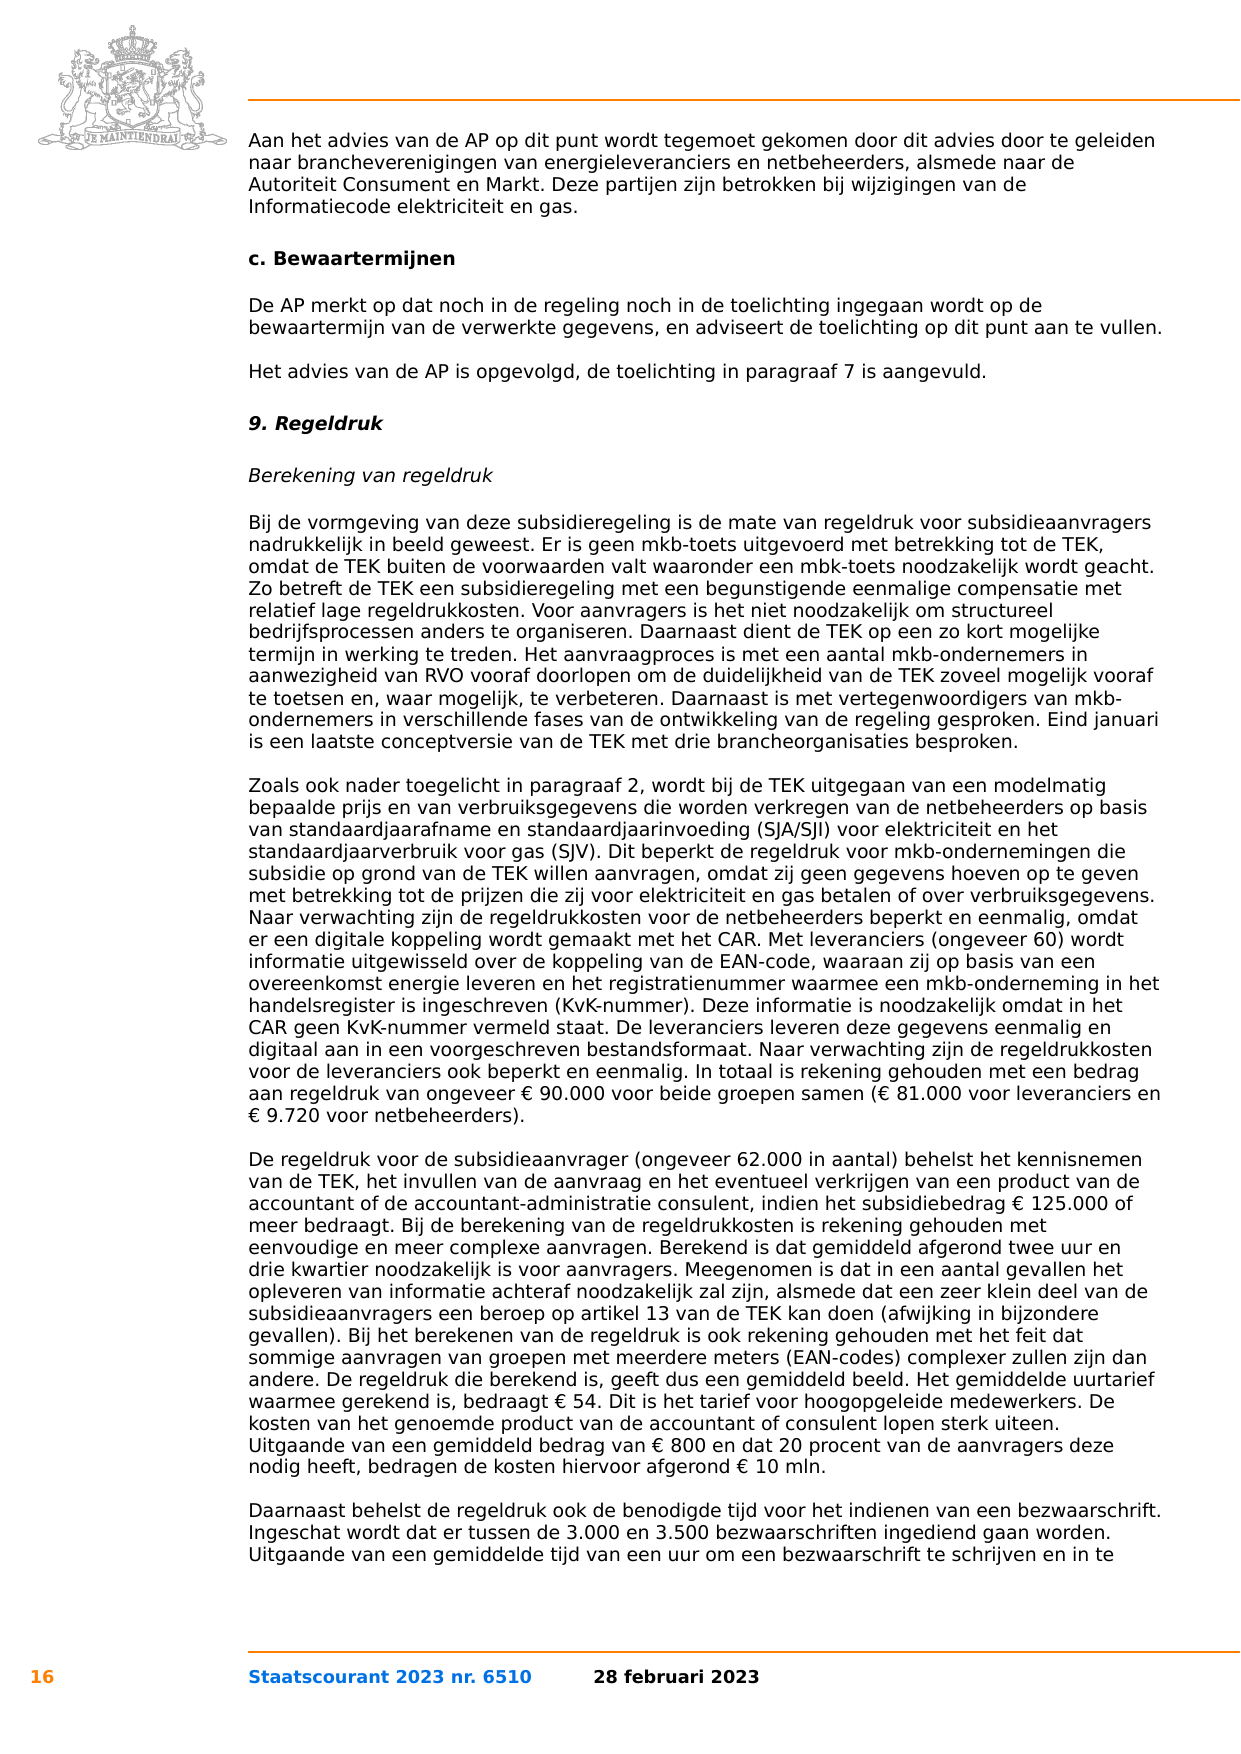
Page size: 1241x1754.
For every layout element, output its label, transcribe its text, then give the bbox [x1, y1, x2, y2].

picture [38, 25, 227, 150]
subtitle c. Bewaartermijnen [248, 248, 1163, 270]
subtitle 9. Regeldruk [248, 413, 1163, 434]
text Het advies van de AP is opgevolgd, de toelichting in paragraaf 7 is aangevuld. [248, 361, 1163, 383]
text Daarnaast behelst de regeldruk ook de benodigde tijd voor het indienen van een bezwaarschrift. Ingeschat wordt dat er tussen de 3.000 en 3.500 bezwaarschriften ingediend gaan worden. Uitgaande van een gemiddelde tijd van een uur om een bezwaarschrift te schrijven en in te [248, 1500, 1163, 1566]
text Zoals ook nader toegelicht in paragraaf 2, wordt bij de TEK uitgegaan van een modelmatig bepaalde prijs en van verbruiksgegevens die worden verkregen van de netbeheerders op basis van standaardjaarafname en standaardjaarinvoeding (SJA/SJI) voor elektriciteit en het standaardjaarverbruik voor gas (SJV). Dit beperkt de regeldruk voor mkb-ondernemingen die subsidie op grond van de TEK willen aanvragen, omdat zij geen gegevens hoeven op te geven met betrekking tot de prijzen die zij voor elektriciteit en gas betalen of over verbruiksgegevens. Naar verwachting zijn de regeldrukkosten voor de netbeheerders beperkt en eenmalig, omdat er een digitale koppeling wordt gemaakt met het CAR. Met leveranciers (ongeveer 60) wordt informatie uitgewisseld over de koppeling van de EAN-code, waaraan zij op basis van een overeenkomst energie leveren en het registratienummer waarmee een mkb-onderneming in het handelsregister is ingeschreven (KvK-nummer). Deze informatie is noodzakelijk omdat in het CAR geen KvK-nummer vermeld staat. De leveranciers leveren deze gegevens eenmalig en digitaal aan in een voorgeschreven bestandsformaat. Naar verwachting zijn de regeldrukkosten voor de leveranciers ook beperkt en eenmalig. In totaal is rekening gehouden met een bedrag aan regeldruk van ongeveer € 90.000 voor beide groepen samen (€ 81.000 voor leveranciers en € 9.720 voor netbeheerders). [248, 775, 1163, 1127]
text Bij de vormgeving van deze subsidieregeling is de mate van regeldruk voor subsidieaanvragers nadrukkelijk in beeld geweest. Er is geen mkb-toets uitgevoerd met betrekking tot de TEK, omdat de TEK buiten de voorwaarden valt waaronder een mbk-toets noodzakelijk wordt geacht. Zo betreft de TEK een subsidieregeling met een begunstigende eenmalige compensatie met relatief lage regeldrukkosten. Voor aanvragers is het niet noodzakelijk om structureel bedrijfsprocessen anders te organiseren. Daarnaast dient de TEK op een zo kort mogelijke termijn in werking te treden. Het aanvraagproces is met een aantal mkb-ondernemers in aanwezigheid van RVO vooraf doorlopen om de duidelijkheid van de TEK zoveel mogelijk vooraf te toetsen en, waar mogelijk, te verbeteren. Daarnaast is met vertegenwoordigers van mkb-ondernemers in verschillende fases van de ontwikkeling van de regeling gesproken. Eind januari is een laatste conceptversie van de TEK met drie brancheorganisaties besproken. [248, 512, 1163, 753]
text De regeldruk voor de subsidieaanvrager (ongeveer 62.000 in aantal) behelst het kennisnemen van de TEK, het invullen van de aanvraag en het eventueel verkrijgen van een product van de accountant of de accountant-administratie consulent, indien het subsidiebedrag € 125.000 of meer bedraagt. Bij de berekening van de regeldrukkosten is rekening gehouden met eenvoudige en meer complexe aanvragen. Berekend is dat gemiddeld afgerond twee uur en drie kwartier noodzakelijk is voor aanvragers. Meegenomen is dat in een aantal gevallen het opleveren van informatie achteraf noodzakelijk zal zijn, alsmede dat een zeer klein deel van de subsidieaanvragers een beroep op artikel 13 van de TEK kan doen (afwijking in bijzondere gevallen). Bij het berekenen van de regeldruk is ook rekening gehouden met het feit dat sommige aanvragen van groepen met meerdere meters (EAN-codes) complexer zullen zijn dan andere. De regeldruk die berekend is, geeft dus een gemiddeld beeld. Het gemiddelde uurtarief waarmee gerekend is, bedraagt € 54. Dit is het tarief voor hoogopgeleide medewerkers. De kosten van het genoemde product van de accountant of consulent lopen sterk uiteen. Uitgaande van een gemiddeld bedrag van € 800 en dat 20 procent van de aanvragers deze nodig heeft, bedragen de kosten hiervoor afgerond € 10 mln. [248, 1149, 1163, 1478]
text De AP merkt op dat noch in de regeling noch in de toelichting ingegaan wordt op de bewaartermijn van de verwerkte gegevens, en adviseert de toelichting op dit punt aan te vullen. [248, 295, 1163, 339]
text Aan het advies van de AP op dit punt wordt tegemoet gekomen door dit advies door te geleiden naar brancheverenigingen van energieleveranciers en netbeheerders, alsmede naar de Autoriteit Consument en Markt. Deze partijen zijn betrokken bij wijzigingen van de Informatiecode elektriciteit en gas. [248, 130, 1163, 218]
subtitle Berekening van regeldruk [248, 464, 1163, 487]
